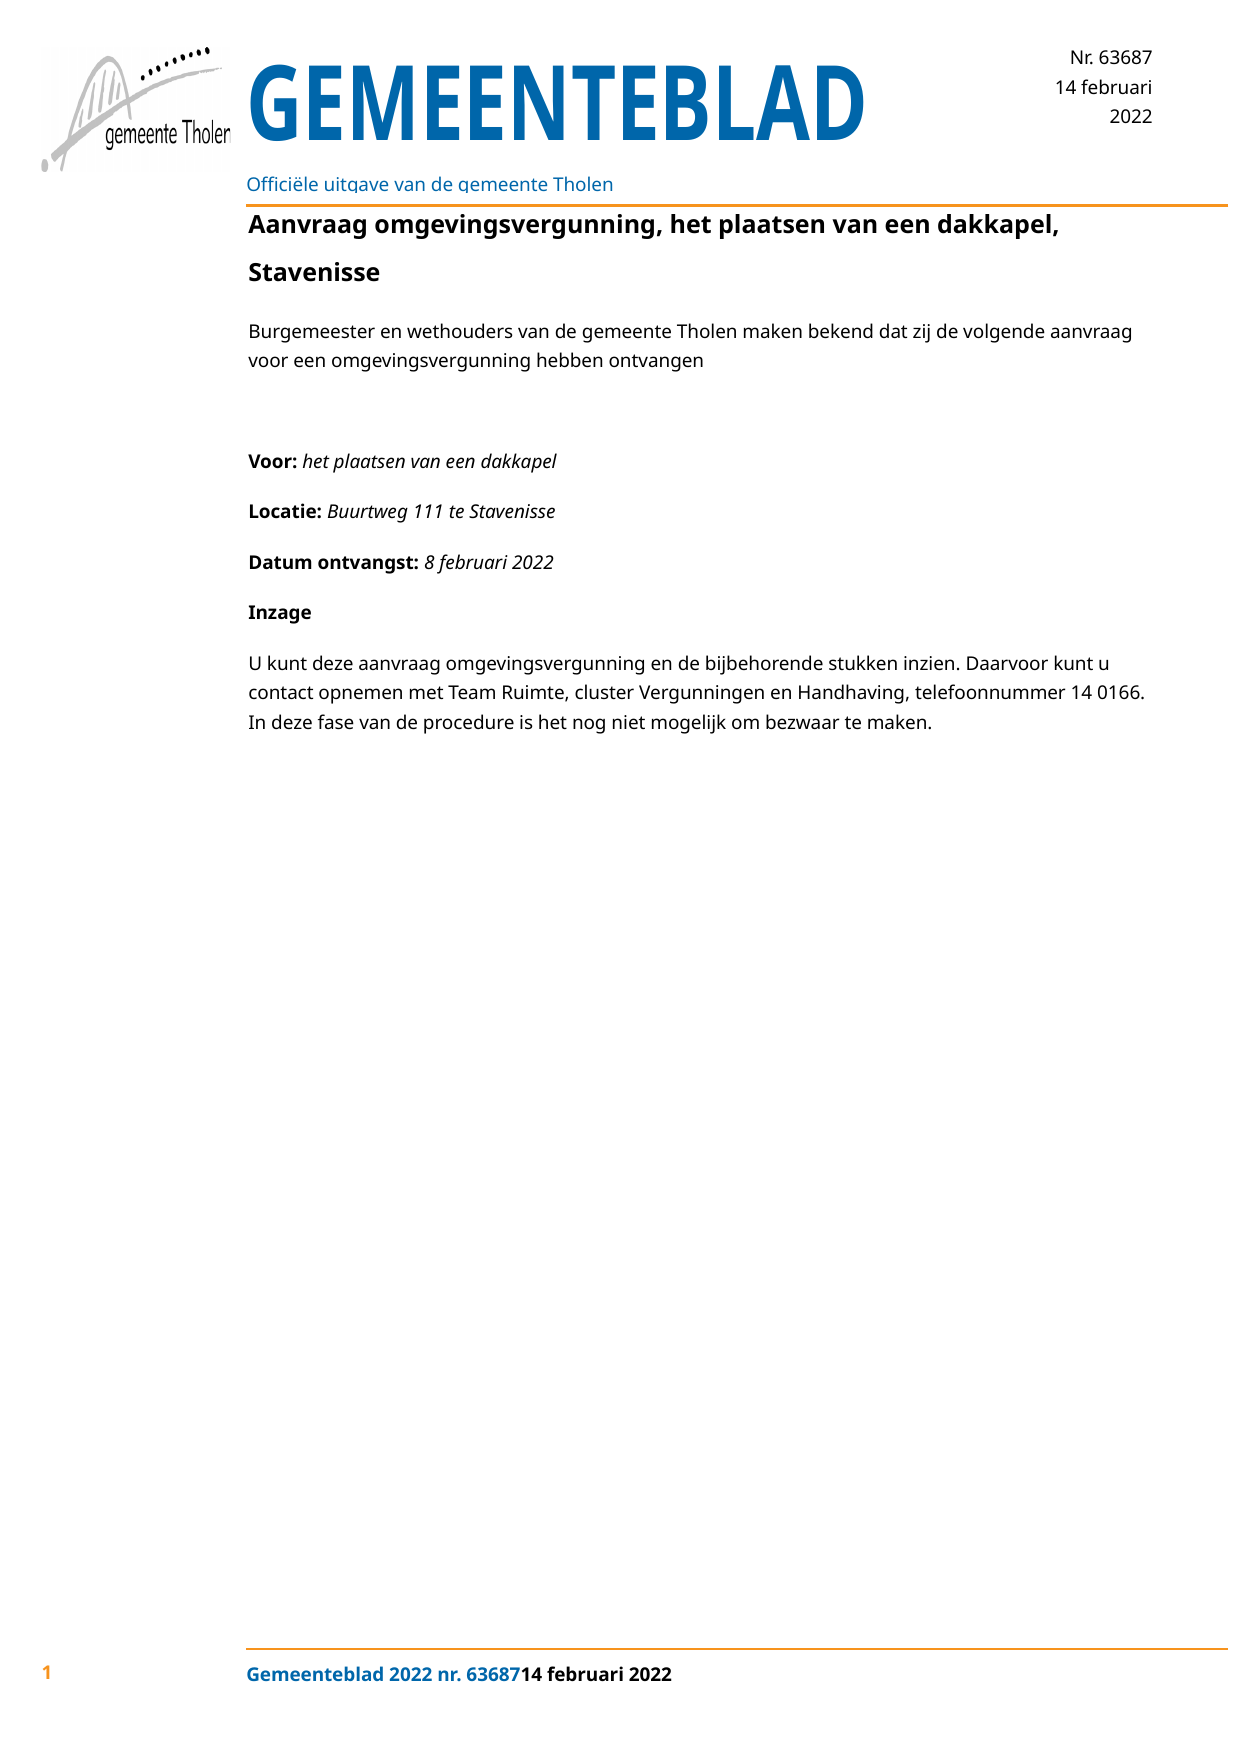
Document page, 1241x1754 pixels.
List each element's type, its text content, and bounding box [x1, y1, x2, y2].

text Locatie: Buurtweg 111 te Stavenisse [248, 499, 1152, 524]
text Datum ontvangst: 8 februari 2022 [248, 549, 1152, 575]
picture [41, 47, 231, 172]
text U kunt deze aanvraag omgevingsvergunning en de bijbehorende stukken inzien. Daarvoor kunt u contact opnemen met Team Ruimte, cluster Vergunningen en Handhaving, telefoonnummer 14 0166. In deze fase van de procedure is het nog niet mogelijk om bezwaar te maken. [248, 650, 1152, 735]
text Inzage [248, 599, 1152, 625]
text Burgemeester en wethouders van de gemeente Tholen maken bekend dat zij de volgende aanvraag voor een omgevingsvergunning hebben ontvangen [248, 318, 1152, 373]
text Voor: het plaatsen van een dakkapel [248, 448, 1152, 474]
text Aanvraag omgevingsvergunning, het plaatsen van een dakkapel, Stavenisse [248, 207, 1152, 288]
